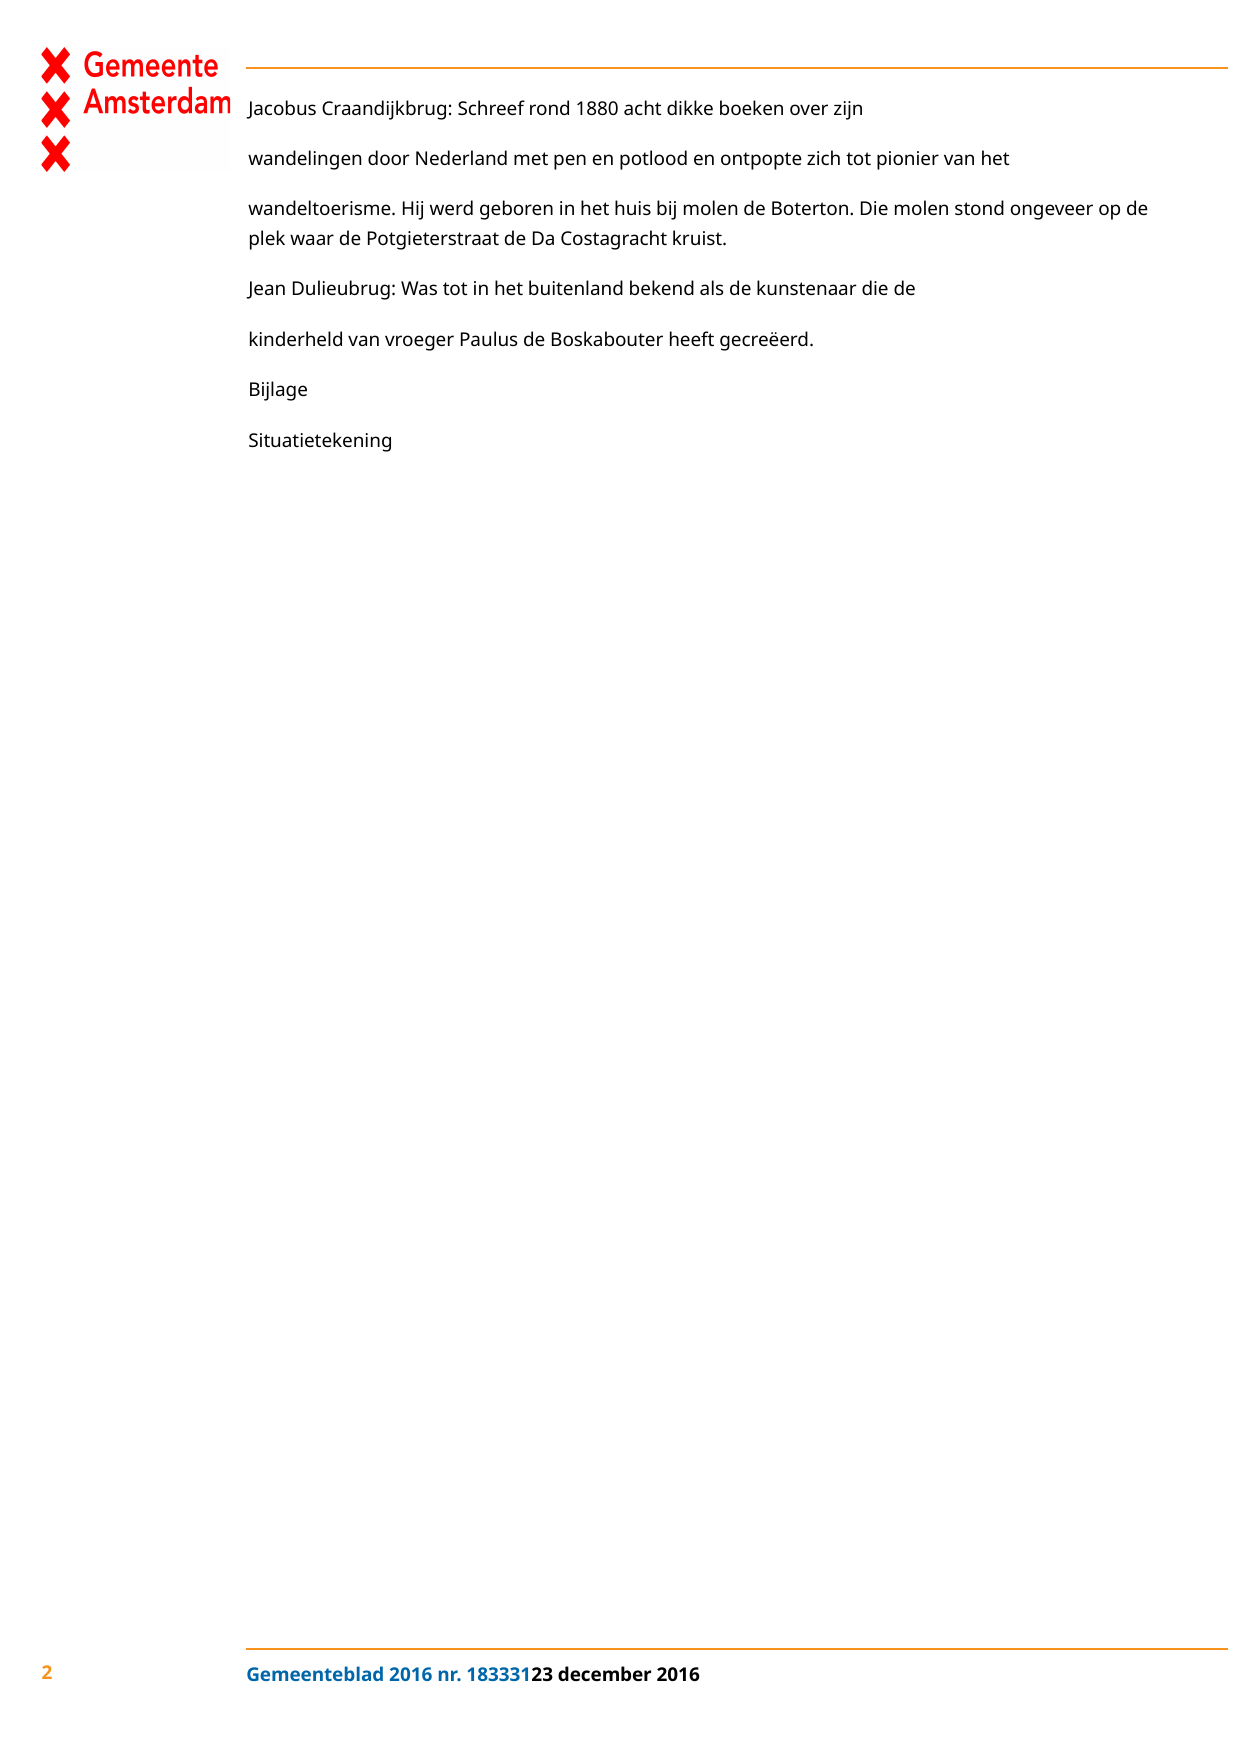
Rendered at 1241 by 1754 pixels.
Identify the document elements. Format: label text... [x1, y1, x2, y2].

text Jean Dulieubrug: Was tot in het buitenland bekend als de kunstenaar die de [248, 276, 1152, 301]
text Situatietekening [248, 427, 1152, 453]
text wandeltoerisme. Hij werd geboren in het huis bij molen de Boterton. Die molen stond ongeveer op de plek waar de Potgieterstraat de Da Costagracht kruist. [248, 196, 1152, 251]
text kinderheld van vroeger Paulus de Boskabouter heeft gecreëerd. [248, 326, 1152, 352]
text Jacobus Craandijkbrug: Schreef rond 1880 acht dikke boeken over zijn [248, 95, 1152, 121]
picture [41, 47, 231, 172]
text Bijlage [248, 376, 1152, 402]
text wandelingen door Nederland met pen en potlood en ontpopte zich tot pionier van het [248, 145, 1152, 171]
